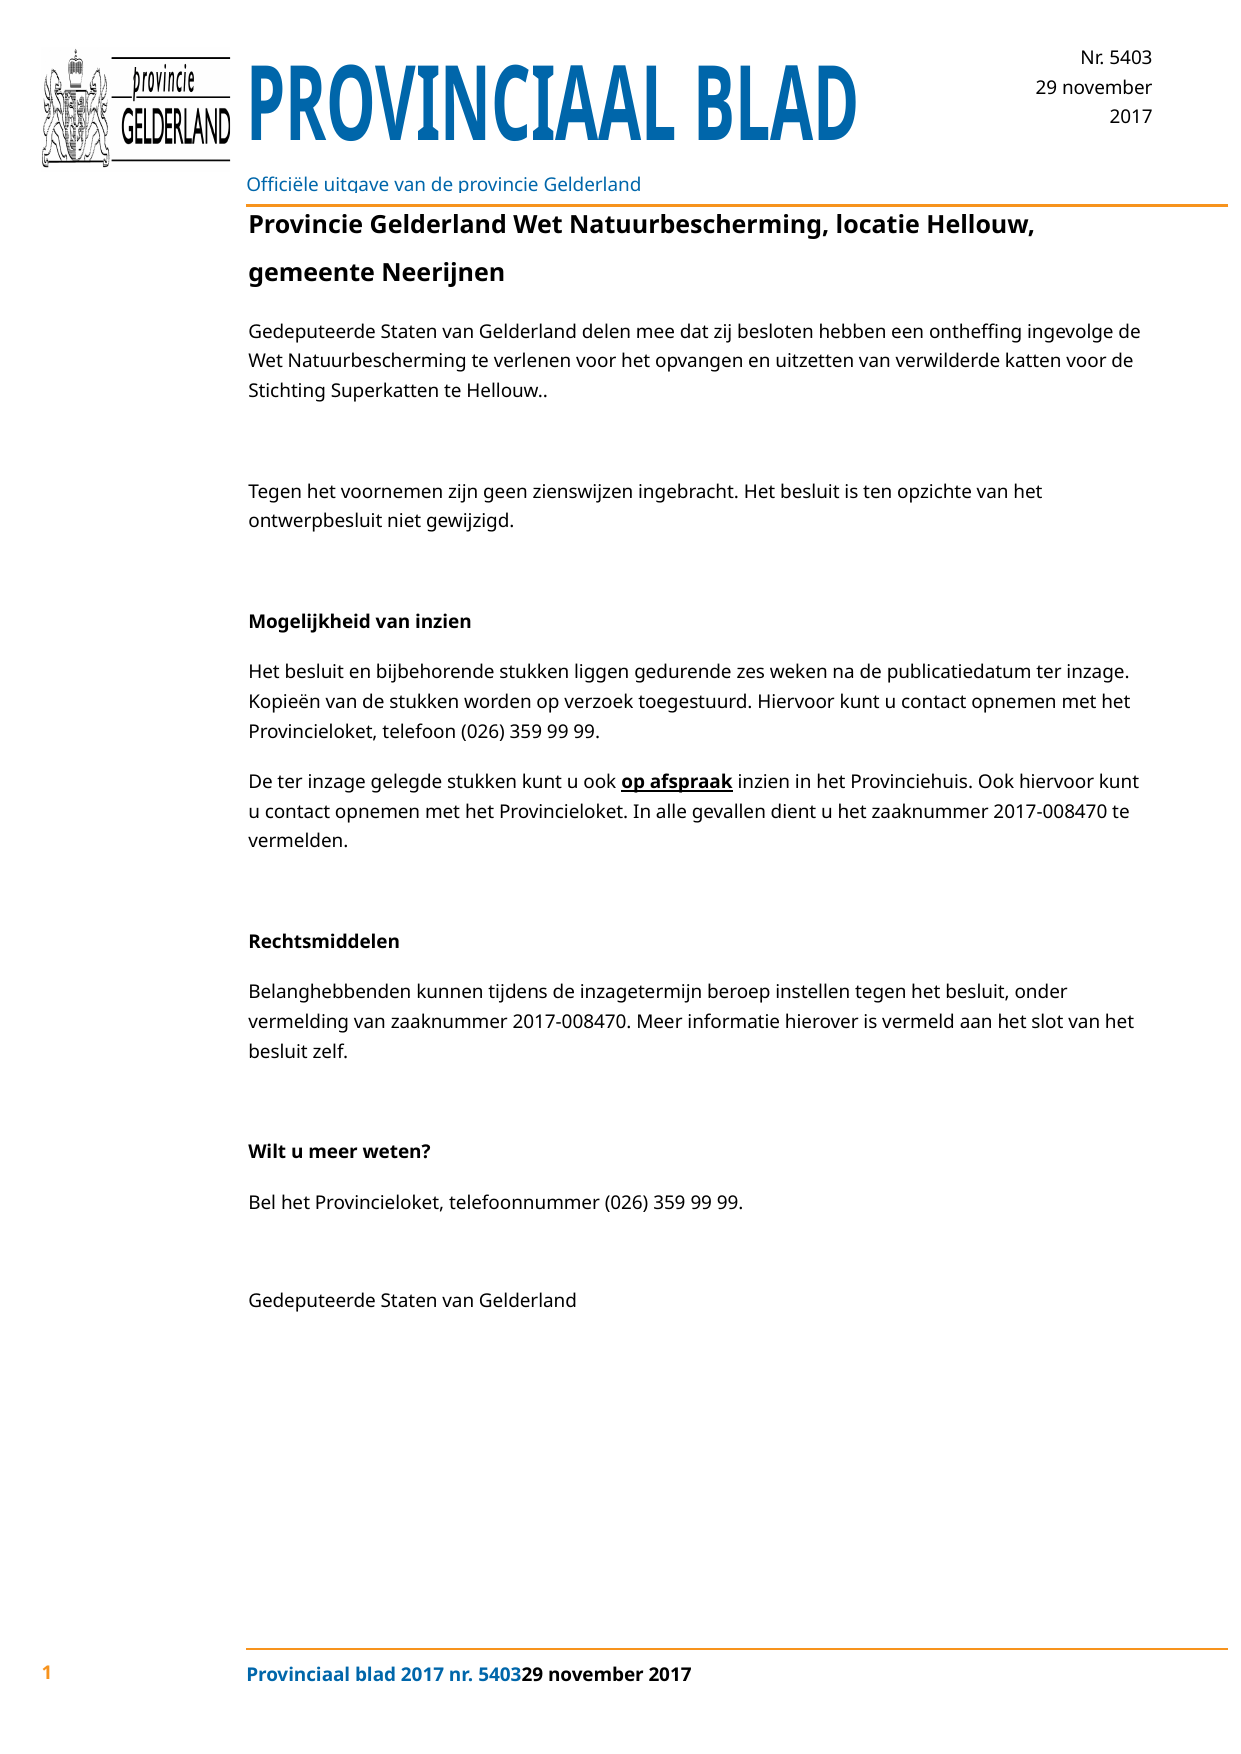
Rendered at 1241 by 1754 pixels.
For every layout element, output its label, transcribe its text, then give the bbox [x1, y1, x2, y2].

text Gedeputeerde Staten van Gelderland delen mee dat zij besloten hebben een ontheffing ingevolge de Wet Natuurbescherming te verlenen voor het opvangen en uitzetten van verwilderde katten voor de Stichting Superkatten te Hellouw.. [248, 318, 1152, 403]
text Provincie Gelderland Wet Natuurbescherming, locatie Hellouw, gemeente Neerijnen [248, 207, 1152, 288]
picture [41, 47, 231, 172]
text Tegen het voornemen zijn geen zienswijzen ingebracht. Het besluit is ten opzichte van het ontwerpbesluit niet gewijzigd. [248, 478, 1152, 533]
text Gedeputeerde Staten van Gelderland [248, 1287, 1152, 1313]
text Bel het Provincieloket, telefoonnummer (026) 359 99 99. [248, 1189, 1152, 1215]
text Mogelijkheid van inzien [248, 608, 1152, 634]
text De ter inzage gelegde stukken kunt u ook op afspraak inzien in het Provinciehuis. Ook hiervoor kunt u contact opnemen met het Provincieloket. In alle gevallen dient u het zaaknummer 2017-008470 te vermelden. [248, 768, 1152, 853]
text Belanghebbenden kunnen tijdens de inzagetermijn beroep instellen tegen het besluit, onder vermelding van zaaknummer 2017-008470. Meer informatie hierover is vermeld aan het slot van het besluit zelf. [248, 979, 1152, 1064]
text Rechtsmiddelen [248, 928, 1152, 954]
text Wilt u meer weten? [248, 1139, 1152, 1164]
text Het besluit en bijbehorende stukken liggen gedurende zes weken na de publicatiedatum ter inzage. Kopieën van de stukken worden op verzoek toegestuurd. Hiervoor kunt u contact opnemen met het Provincieloket, telefoon (026) 359 99 99. [248, 659, 1152, 744]
